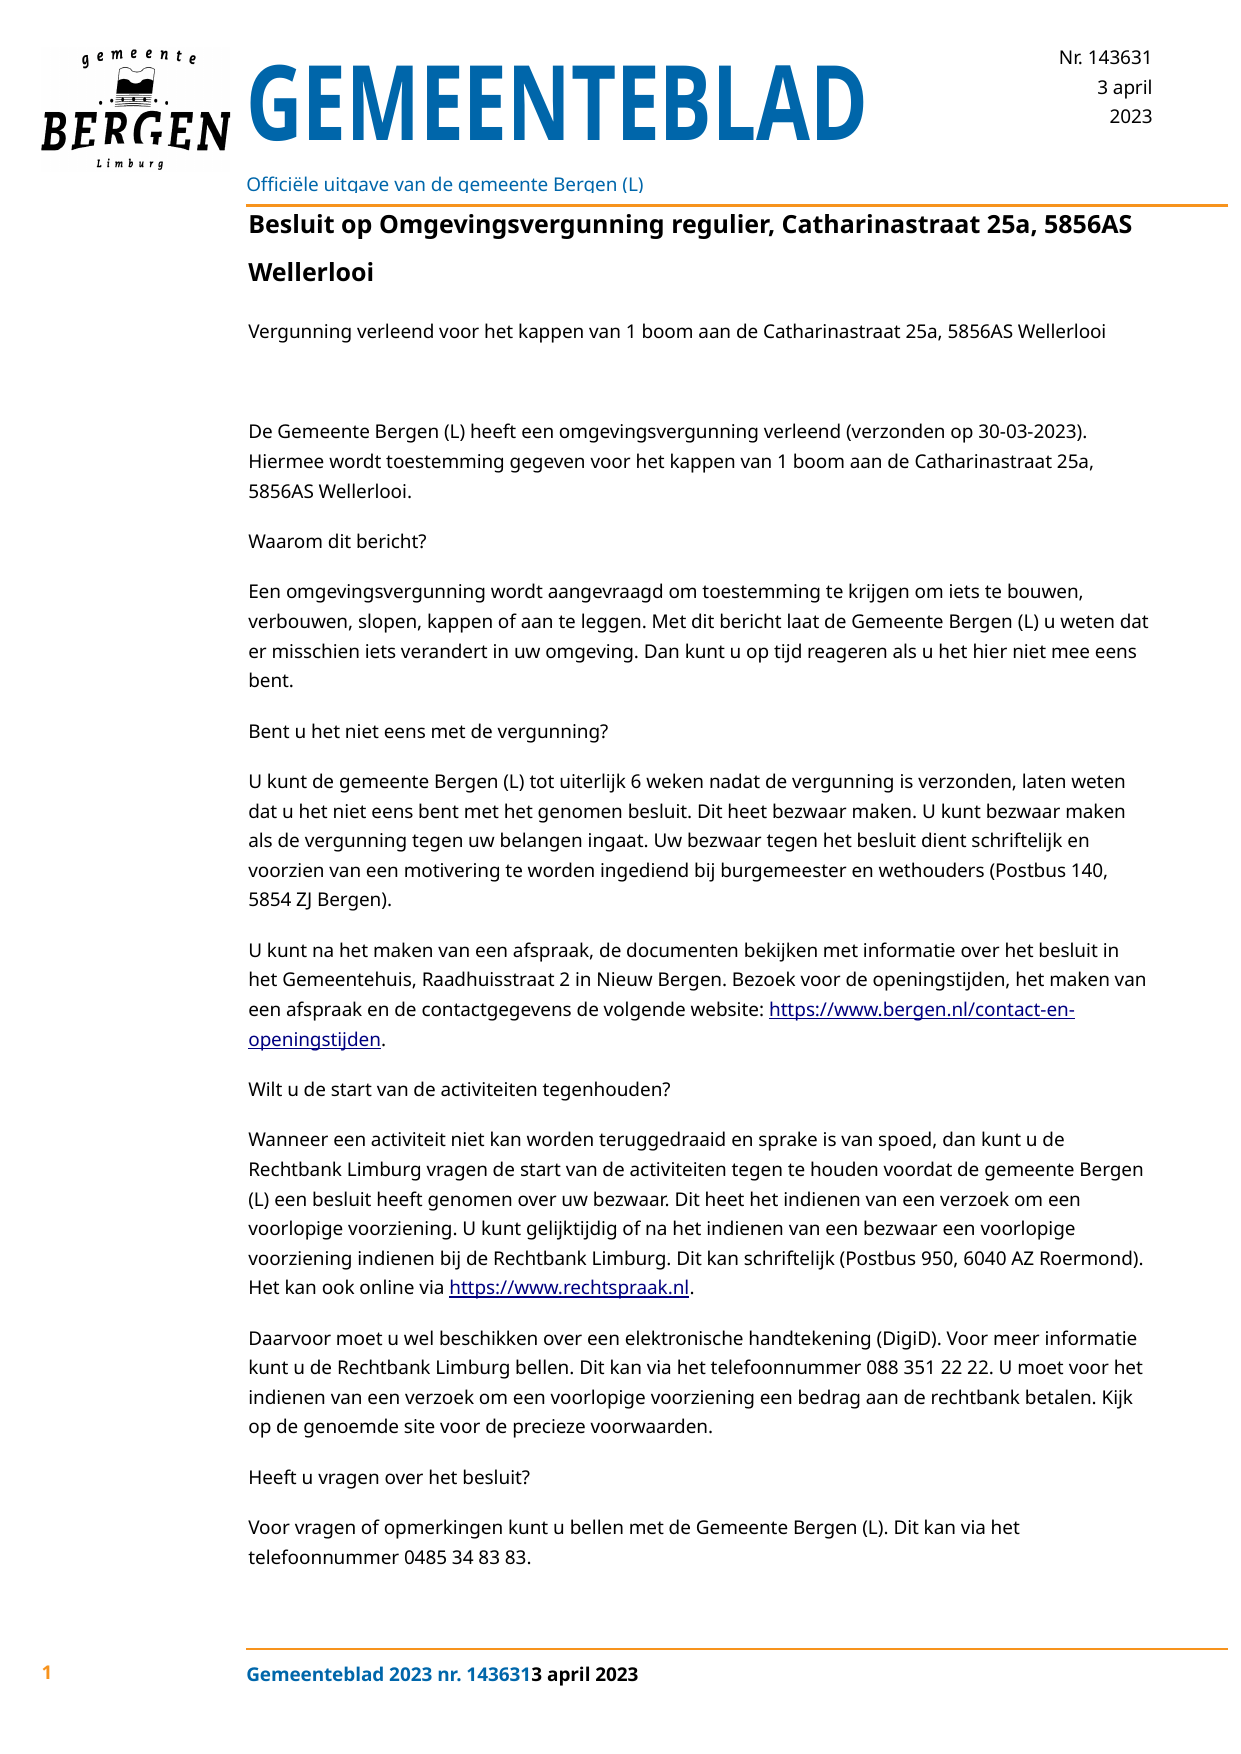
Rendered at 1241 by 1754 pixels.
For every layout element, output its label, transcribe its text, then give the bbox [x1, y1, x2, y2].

text Waarom dit bericht? [248, 528, 1152, 554]
text Een omgevingsvergunning wordt aangevraagd om toestemming te krijgen om iets te bouwen, verbouwen, slopen, kappen of aan te leggen. Met dit bericht laat de Gemeente Bergen (L) u weten dat er misschien iets verandert in uw omgeving. Dan kunt u op tijd reageren als u het hier niet mee eens bent. [248, 579, 1152, 693]
text Besluit op Omgevingsvergunning regulier, Catharinastraat 25a, 5856AS Wellerlooi [248, 207, 1152, 288]
text De Gemeente Bergen (L) heeft een omgevingsvergunning verleend (verzonden op 30-03-2023). Hiermee wordt toestemming gegeven voor het kappen van 1 boom aan de Catharinastraat 25a, 5856AS Wellerlooi. [248, 419, 1152, 504]
text U kunt na het maken van een afspraak, de documenten bekijken met informatie over het besluit in het Gemeentehuis, Raadhuisstraat 2 in Nieuw Bergen. Bezoek voor de openingstijden, het maken van een afspraak en de contactgegevens de volgende website: https://www.bergen.nl/contact-en-openingstijden. [248, 937, 1152, 1052]
text Wilt u de start van de activiteiten tegenhouden? [248, 1076, 1152, 1102]
picture [41, 47, 231, 172]
text Heeft u vragen over het besluit? [248, 1464, 1152, 1490]
text Vergunning verleend voor het kappen van 1 boom aan de Catharinastraat 25a, 5856AS Wellerlooi [248, 318, 1152, 344]
text Voor vragen of opmerkingen kunt u bellen met de Gemeente Bergen (L). Dit kan via het telefoonnummer 0485 34 83 83. [248, 1514, 1152, 1570]
text Wanneer een activiteit niet kan worden teruggedraaid en sprake is van spoed, dan kunt u de Rechtbank Limburg vragen de start van de activiteiten tegen te houden voordat de gemeente Bergen (L) een besluit heeft genomen over uw bezwaar. Dit heet het indienen van een verzoek om een voorlopige voorziening. U kunt gelijktijdig of na het indienen van een bezwaar een voorlopige voorziening indienen bij de Rechtbank Limburg. Dit kan schriftelijk (Postbus 950, 6040 AZ Roermond). Het kan ook online via https://www.rechtspraak.nl. [248, 1127, 1152, 1300]
text Bent u het niet eens met de vergunning? [248, 718, 1152, 744]
text Daarvoor moet u wel beschikken over een elektronische handtekening (DigiD). Voor meer informatie kunt u de Rechtbank Limburg bellen. Dit kan via het telefoonnummer 088 351 22 22. U moet voor het indienen van een verzoek om een voorlopige voorziening een bedrag aan de rechtbank betalen. Kijk op de genoemde site voor de precieze voorwaarden. [248, 1325, 1152, 1439]
text U kunt de gemeente Bergen (L) tot uiterlijk 6 weken nadat de vergunning is verzonden, laten weten dat u het niet eens bent met het genomen besluit. Dit heet bezwaar maken. U kunt bezwaar maken als de vergunning tegen uw belangen ingaat. Uw bezwaar tegen het besluit dient schriftelijk en voorzien van een motivering te worden ingediend bij burgemeester en wethouders (Postbus 140, 5854 ZJ Bergen). [248, 768, 1152, 912]
